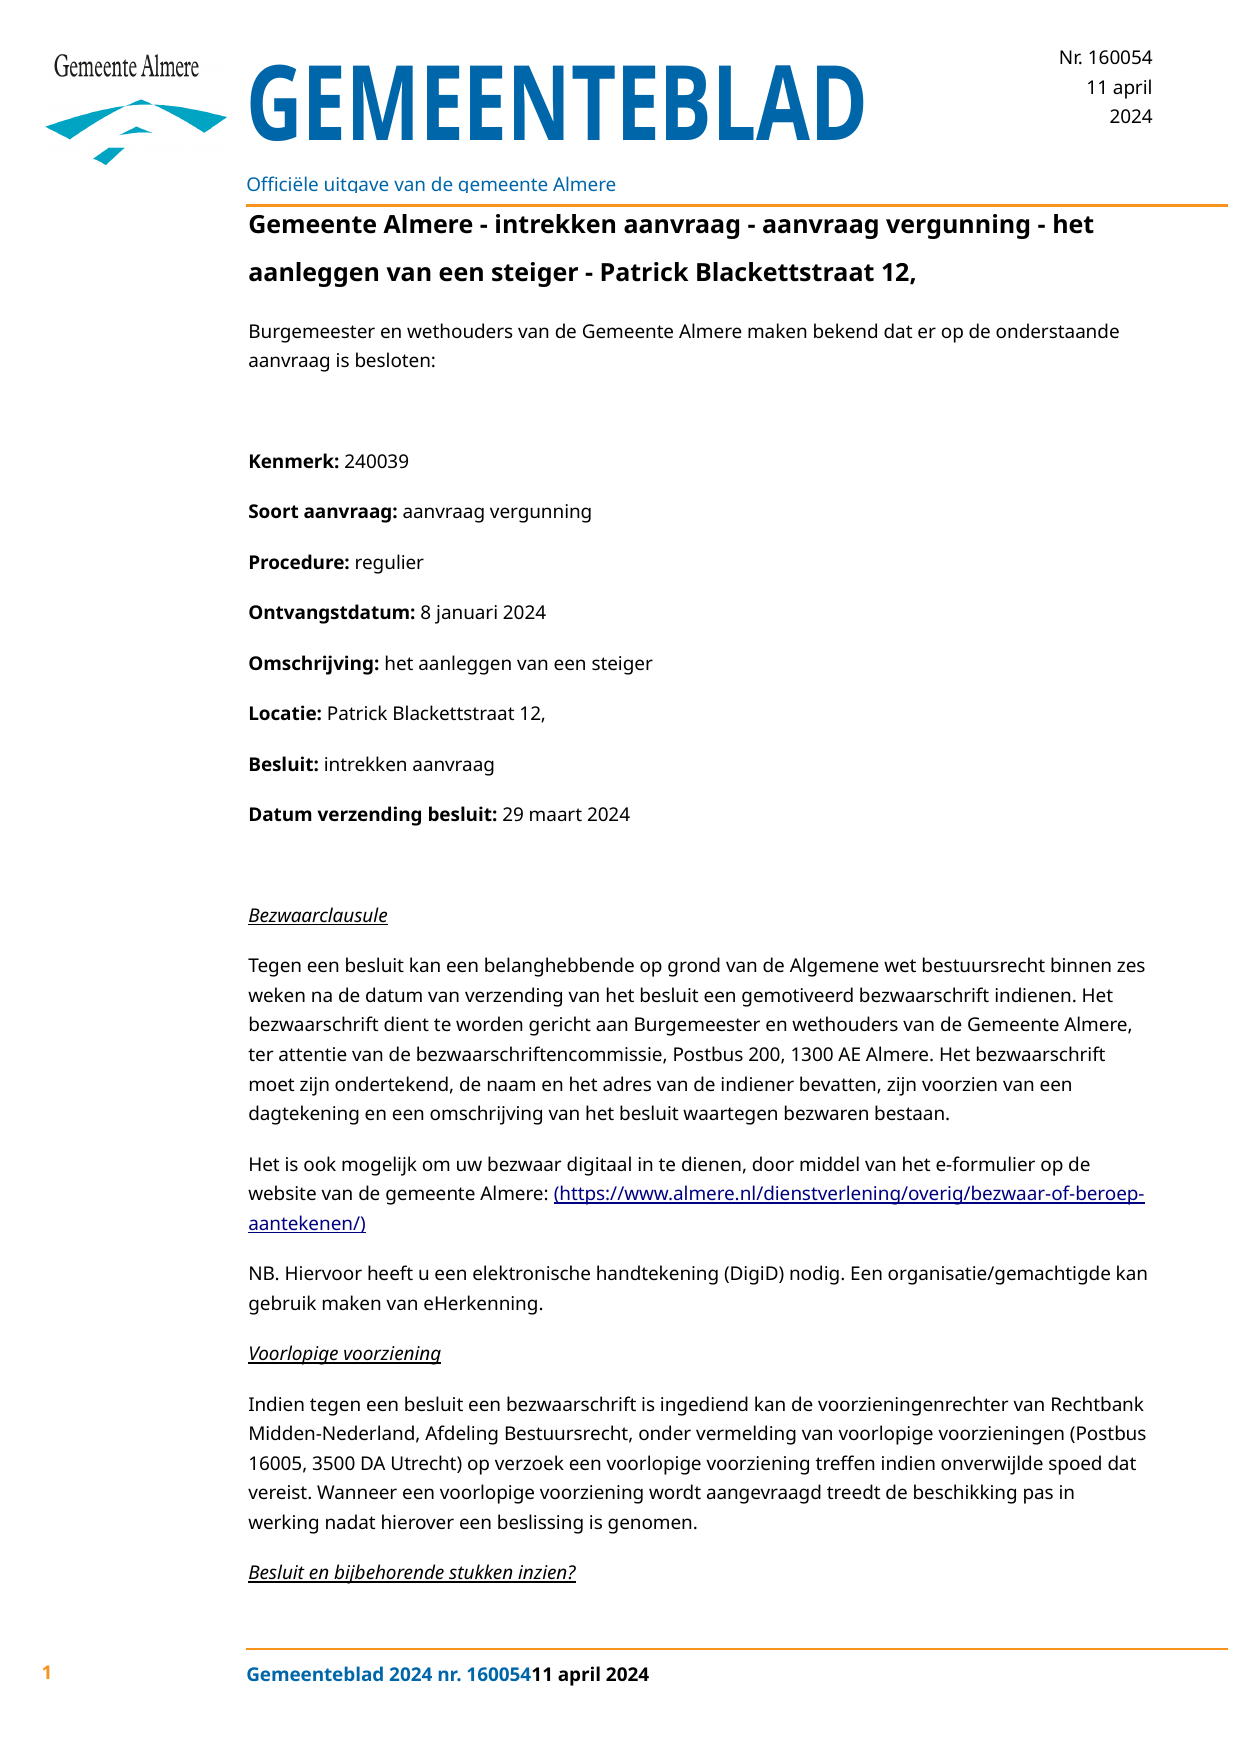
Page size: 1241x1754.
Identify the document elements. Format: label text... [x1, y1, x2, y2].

picture [41, 47, 231, 172]
text Besluit: intrekken aanvraag [248, 751, 1152, 777]
text Kenmerk: 240039 [248, 448, 1152, 474]
text Besluit en bijbehorende stukken inzien? [248, 1559, 1152, 1585]
text Tegen een besluit kan een belanghebbende op grond van de Algemene wet bestuursrecht binnen zes weken na de datum van verzending van het besluit een gemotiveerd bezwaarschrift indienen. Het bezwaarschrift dient te worden gericht aan Burgemeester en wethouders van de Gemeente Almere, ter attentie van de bezwaarschriftencommissie, Postbus 200, 1300 AE Almere. Het bezwaarschrift moet zijn ondertekend, de naam en het adres van de indiener bevatten, zijn voorzien van een dagtekening en een omschrijving van het besluit waartegen bezwaren bestaan. [248, 952, 1152, 1126]
text Het is ook mogelijk om uw bezwaar digitaal in te dienen, door middel van het e-formulier op de website van de gemeente Almere: (https://www.almere.nl/dienstverlening/overig/bezwaar-of-beroep-aantekenen/) [248, 1151, 1152, 1236]
text Voorlopige voorziening [248, 1340, 1152, 1366]
text Omschrijving: het aanleggen van een steiger [248, 650, 1152, 676]
text Ontvangstdatum: 8 januari 2024 [248, 599, 1152, 625]
text Procedure: regulier [248, 549, 1152, 575]
text NB. Hiervoor heeft u een elektronische handtekening (DigiD) nodig. Een organisatie/gemachtigde kan gebruik maken van eHerkenning. [248, 1260, 1152, 1316]
text Bezwaarclausule [248, 902, 1152, 928]
text Burgemeester en wethouders van de Gemeente Almere maken bekend dat er op de onderstaande aanvraag is besloten: [248, 318, 1152, 373]
text Gemeente Almere - intrekken aanvraag - aanvraag vergunning - het aanleggen van een steiger - Patrick Blackettstraat 12, [248, 207, 1152, 288]
text Datum verzending besluit: 29 maart 2024 [248, 801, 1152, 827]
text Indien tegen een besluit een bezwaarschrift is ingediend kan de voorzieningenrechter van Rechtbank Midden-Nederland, Afdeling Bestuursrecht, onder vermelding van voorlopige voorzieningen (Postbus 16005, 3500 DA Utrecht) op verzoek een voorlopige voorziening treffen indien onverwijlde spoed dat vereist. Wanneer een voorlopige voorziening wordt aangevraagd treedt de beschikking pas in werking nadat hierover een beslissing is genomen. [248, 1391, 1152, 1535]
text Soort aanvraag: aanvraag vergunning [248, 499, 1152, 524]
text Locatie: Patrick Blackettstraat 12, [248, 700, 1152, 726]
